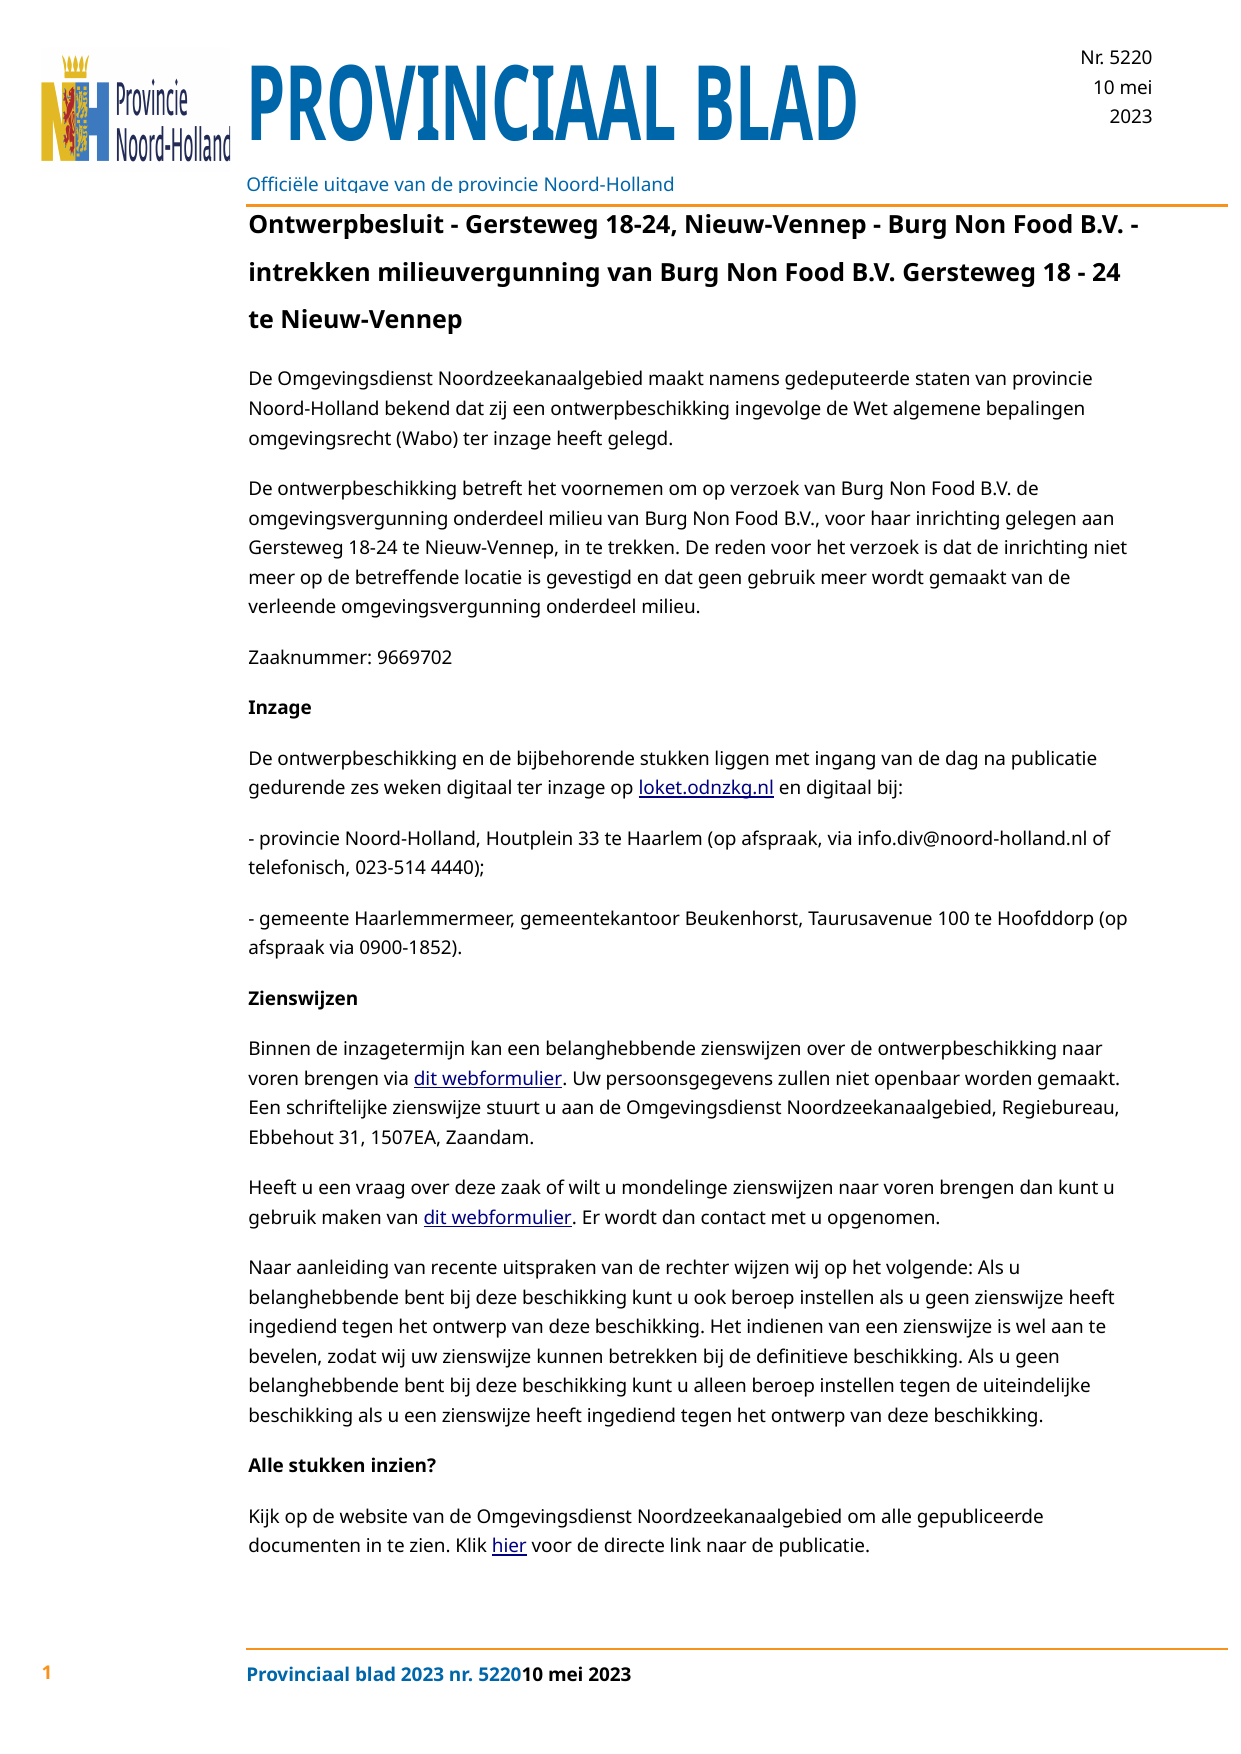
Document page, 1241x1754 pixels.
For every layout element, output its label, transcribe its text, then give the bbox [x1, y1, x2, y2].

text - provincie Noord-Holland, Houtplein 33 te Haarlem (op afspraak, via info.div@noord-holland.nl of telefonisch, 023-514 4440); [248, 825, 1152, 880]
text De ontwerpbeschikking betreft het voornemen om op verzoek van Burg Non Food B.V. de omgevingsvergunning onderdeel milieu van Burg Non Food B.V., voor haar inrichting gelegen aan Gersteweg 18-24 te Nieuw-Vennep, in te trekken. De reden voor het verzoek is dat de inrichting niet meer op de betreffende locatie is gevestigd en dat geen gebruik meer wordt gemaakt van de verleende omgevingsvergunning onderdeel milieu. [248, 475, 1152, 619]
text De ontwerpbeschikking en de bijbehorende stukken liggen met ingang van de dag na publicatie gedurende zes weken digitaal ter inzage op loket.odnzkg.nl en digitaal bij: [248, 745, 1152, 800]
text Inzage [248, 694, 1152, 720]
text Binnen de inzagetermijn kan een belanghebbende zienswijzen over de ontwerpbeschikking naar voren brengen via dit webformulier. Uw persoonsgegevens zullen niet openbaar worden gemaakt. Een schriftelijke zienswijze stuurt u aan de Omgevingsdienst Noordzeekanaalgebied, Regiebureau, Ebbehout 31, 1507EA, Zaandam. [248, 1035, 1152, 1149]
text - gemeente Haarlemmermeer, gemeentekantoor Beukenhorst, Taurusavenue 100 te Hoofddorp (op afspraak via 0900-1852). [248, 905, 1152, 960]
text Zaaknummer: 9669702 [248, 644, 1152, 669]
text Heeft u een vraag over deze zaak of wilt u mondelinge zienswijzen naar voren brengen dan kunt u gebruik maken van dit webformulier. Er wordt dan contact met u opgenomen. [248, 1174, 1152, 1229]
text Zienswijzen [248, 985, 1152, 1010]
text Kijk op de website van de Omgevingsdienst Noordzeekanaalgebied om alle gepubliceerde documenten in te zien. Klik hier voor de directe link naar de publicatie. [248, 1503, 1152, 1558]
picture [41, 47, 231, 172]
text Ontwerpbesluit - Gersteweg 18-24, Nieuw-Vennep - Burg Non Food B.V. - intrekken milieuvergunning van Burg Non Food B.V. Gersteweg 18 - 24 te Nieuw-Vennep [248, 207, 1152, 336]
text Alle stukken inzien? [248, 1453, 1152, 1478]
text Naar aanleiding van recente uitspraken van de rechter wijzen wij op het volgende: Als u belanghebbende bent bij deze beschikking kunt u ook beroep instellen als u geen zienswijze heeft ingediend tegen het ontwerp van deze beschikking. Het indienen van een zienswijze is wel aan te bevelen, zodat wij uw zienswijze kunnen betrekken bij de definitieve beschikking. Als u geen belanghebbende bent bij deze beschikking kunt u alleen beroep instellen tegen de uiteindelijke beschikking als u een zienswijze heeft ingediend tegen het ontwerp van deze beschikking. [248, 1254, 1152, 1428]
text De Omgevingsdienst Noordzeekanaalgebied maakt namens gedeputeerde staten van provincie Noord-Holland bekend dat zij een ontwerpbeschikking ingevolge de Wet algemene bepalingen omgevingsrecht (Wabo) ter inzage heeft gelegd. [248, 366, 1152, 450]
